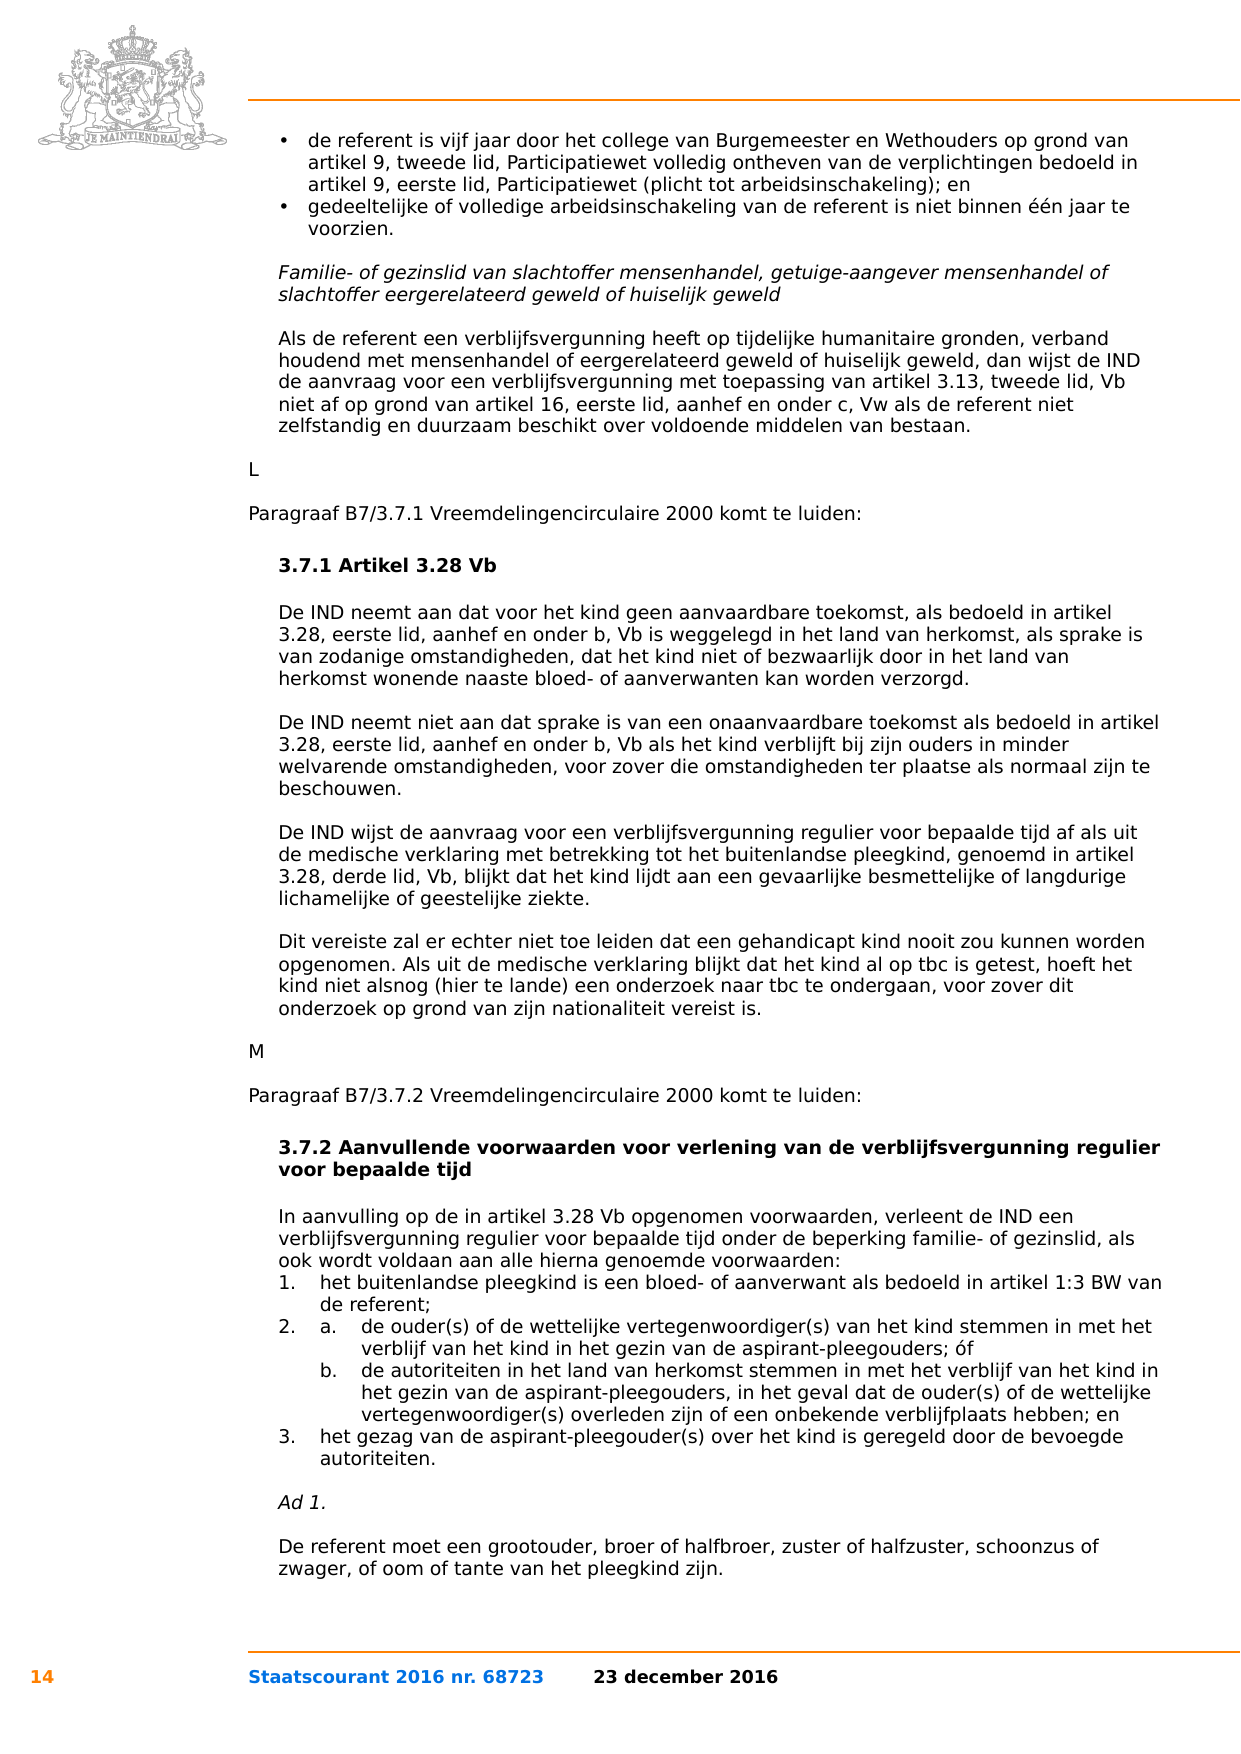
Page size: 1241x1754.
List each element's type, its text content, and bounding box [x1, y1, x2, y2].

text De IND neemt aan dat voor het kind geen aanvaardbare toekomst, als bedoeld in artikel 3.28, eerste lid, aanhef en onder b, Vb is weggelegd in het land van herkomst, als sprake is van zodanige omstandigheden, dat het kind niet of bezwaarlijk door in het land van herkomst wonende naaste bloed- of aanverwanten kan worden verzorgd. [278, 602, 1163, 690]
subtitle 3.7.2 Aanvullende voorwaarden voor verlening van de verblijfsvergunning regulier voor bepaalde tijd [278, 1137, 1163, 1181]
text L [248, 459, 1163, 481]
text Paragraaf B7/3.7.2 Vreemdelingencirculaire 2000 komt te luiden: [248, 1085, 1163, 1107]
text 3. het gezag van de aspirant-pleegouder(s) over het kind is geregeld door de bevoegde autoriteiten. [278, 1426, 1163, 1470]
subtitle Ad 1. [278, 1492, 1163, 1514]
text M [248, 1041, 1163, 1063]
text De IND wijst de aanvraag voor een verblijfsvergunning regulier voor bepaalde tijd af als uit de medische verklaring met betrekking tot het buitenlandse pleegkind, genoemd in artikel 3.28, derde lid, Vb, blijkt dat het kind lijdt aan een gevaarlijke besmettelijke of langdurige lichamelijke of geestelijke ziekte. [278, 822, 1163, 909]
text • gedeeltelijke of volledige arbeidsinschakeling van de referent is niet binnen één jaar te voorzien. [278, 196, 1163, 240]
text De IND neemt niet aan dat sprake is van een onaanvaardbare toekomst als bedoeld in artikel 3.28, eerste lid, aanhef en onder b, Vb als het kind verblijft bij zijn ouders in minder welvarende omstandigheden, voor zover die omstandigheden ter plaatse als normaal zijn te beschouwen. [278, 712, 1163, 800]
text In aanvulling op de in artikel 3.28 Vb opgenomen voorwaarden, verleent de IND een verblijfsvergunning regulier voor bepaalde tijd onder de beperking familie- of gezinslid, als ook wordt voldaan aan alle hierna genoemde voorwaarden: [278, 1206, 1163, 1272]
text • de referent is vijf jaar door het college van Burgemeester en Wethouders op grond van artikel 9, tweede lid, Participatiewet volledig ontheven van de verplichtingen bedoeld in artikel 9, eerste lid, Participatiewet (plicht tot arbeidsinschakeling); en [278, 130, 1163, 196]
subtitle Familie- of gezinslid van slachtoffer mensenhandel, getuige-aangever mensenhandel of slachtoffer eergerelateerd geweld of huiselijk geweld [278, 262, 1163, 306]
text Paragraaf B7/3.7.1 Vreemdelingencirculaire 2000 komt te luiden: [248, 503, 1163, 525]
text 2. a. de ouder(s) of de wettelijke vertegenwoordiger(s) van het kind stemmen in met het verblijf van het kind in het gezin van de aspirant-pleegouders; óf [278, 1316, 1163, 1360]
text 1. het buitenlandse pleegkind is een bloed- of aanverwant als bedoeld in artikel 1:3 BW van de referent; [278, 1272, 1163, 1316]
text Als de referent een verblijfsvergunning heeft op tijdelijke humanitaire gronden, verband houdend met mensenhandel of eergerelateerd geweld of huiselijk geweld, dan wijst de IND de aanvraag voor een verblijfsvergunning met toepassing van artikel 3.13, tweede lid, Vb niet af op grond van artikel 16, eerste lid, aanhef en onder c, Vw als de referent niet zelfstandig en duurzaam beschikt over voldoende middelen van bestaan. [278, 327, 1163, 437]
subtitle 3.7.1 Artikel 3.28 Vb [278, 555, 1163, 577]
text b. de autoriteiten in het land van herkomst stemmen in met het verblijf van het kind in het gezin van de aspirant-pleegouders, in het geval dat de ouder(s) of de wettelijke vertegenwoordiger(s) overleden zijn of een onbekende verblijfplaats hebben; en [319, 1360, 1163, 1426]
text De referent moet een grootouder, broer of halfbroer, zuster of halfzuster, schoonzus of zwager, of oom of tante van het pleegkind zijn. [278, 1536, 1163, 1579]
picture [38, 25, 227, 150]
text Dit vereiste zal er echter niet toe leiden dat een gehandicapt kind nooit zou kunnen worden opgenomen. Als uit de medische verklaring blijkt dat het kind al op tbc is getest, hoeft het kind niet alsnog (hier te lande) een onderzoek naar tbc te ondergaan, voor zover dit onderzoek op grond van zijn nationaliteit vereist is. [278, 931, 1163, 1019]
